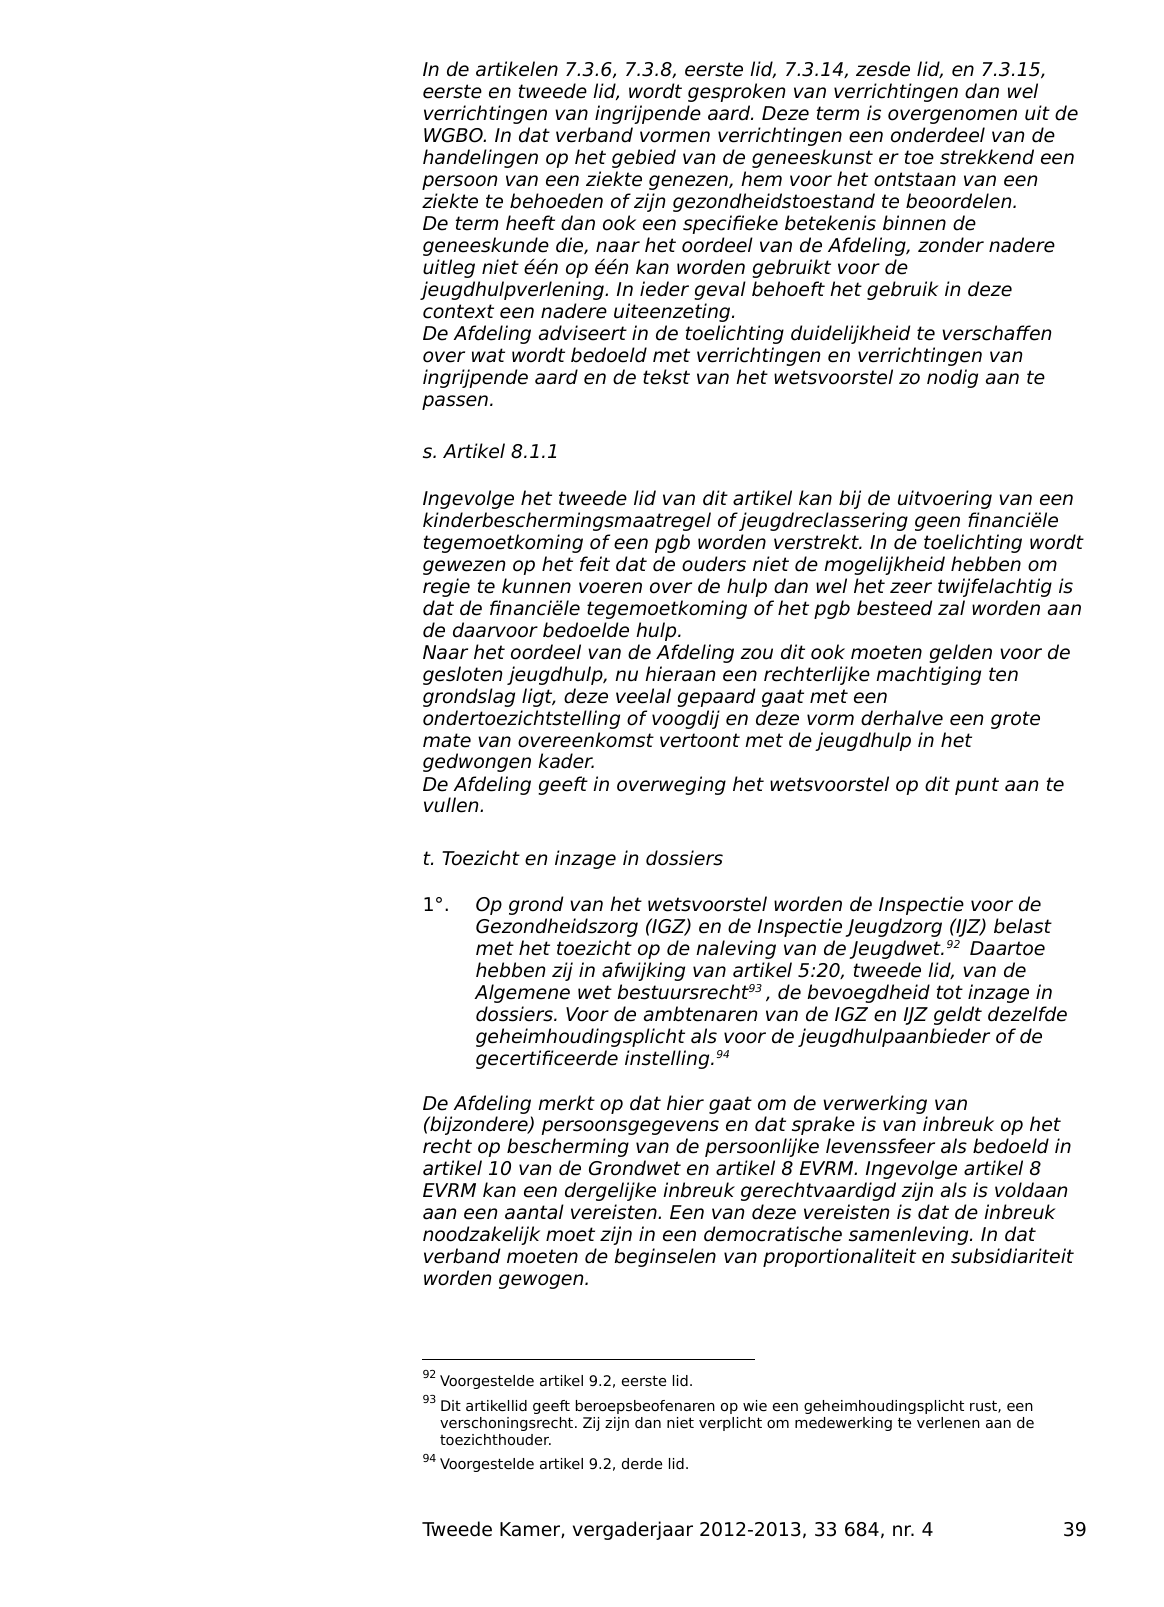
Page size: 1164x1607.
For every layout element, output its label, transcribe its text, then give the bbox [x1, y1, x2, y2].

text Dit artikellid geeft beroepsbeofenaren op wie een geheimhoudingsplicht rust, een verschoningsrecht. Zij zijn dan niet verplicht om medewerking te verlenen aan de toezichthouder. [422, 1393, 1087, 1449]
text 1°. Op grond van het wetsvoorstel worden de Inspectie voor de Gezondheidszorg (IGZ) en de Inspectie Jeugdzorg (IJZ) belast met het toezicht op de naleving van de Jeugdwet. Daartoe hebben zij in afwijking van artikel 5:20, tweede lid, van de Algemene wet bestuursrecht, de bevoegdheid tot inzage in dossiers. Voor de ambtenaren van de IGZ en IJZ geldt dezelfde geheimhoudingsplicht als voor de jeugdhulpaanbieder of de gecertificeerde instelling. [422, 894, 1087, 1070]
text De Afdeling geeft in overweging het wetsvoorstel op dit punt aan te vullen. [422, 773, 1087, 817]
text In de artikelen 7.3.6, 7.3.8, eerste lid, 7.3.14, zesde lid, en 7.3.15, eerste en tweede lid, wordt gesproken van verrichtingen dan wel verrichtingen van ingrijpende aard. Deze term is overgenomen uit de WGBO. In dat verband vormen verrichtingen een onderdeel van de handelingen op het gebied van de geneeskunst er toe strekkend een persoon van een ziekte genezen, hem voor het ontstaan van een ziekte te behoeden of zijn gezondheidstoestand te beoordelen. [422, 59, 1087, 213]
text Ingevolge het tweede lid van dit artikel kan bij de uitvoering van een kinderbeschermingsmaatregel of jeugdreclassering geen financiële tegemoetkoming of een pgb worden verstrekt. In de toelichting wordt gewezen op het feit dat de ouders niet de mogelijkheid hebben om regie te kunnen voeren over de hulp dan wel het zeer twijfelachtig is dat de financiële tegemoetkoming of het pgb besteed zal worden aan de daarvoor bedoelde hulp. [422, 488, 1087, 642]
subtitle s. Artikel 8.1.1 [422, 441, 1087, 463]
text De term heeft dan ook een specifieke betekenis binnen de geneeskunde die, naar het oordeel van de Afdeling, zonder nadere uitleg niet één op één kan worden gebruikt voor de jeugdhulpverlening. In ieder geval behoeft het gebruik in deze context een nadere uiteenzeting. [422, 213, 1087, 323]
text De Afdeling adviseert in de toelichting duidelijkheid te verschaffen over wat wordt bedoeld met verrichtingen en verrichtingen van ingrijpende aard en de tekst van het wetsvoorstel zo nodig aan te passen. [422, 323, 1087, 411]
subtitle t. Toezicht en inzage in dossiers [422, 847, 1087, 869]
text De Afdeling merkt op dat hier gaat om de verwerking van (bijzondere) persoonsgegevens en dat sprake is van inbreuk op het recht op bescherming van de persoonlijke levenssfeer als bedoeld in artikel 10 van de Grondwet en artikel 8 EVRM. Ingevolge artikel 8 EVRM kan een dergelijke inbreuk gerechtvaardigd zijn als is voldaan aan een aantal vereisten. Een van deze vereisten is dat de inbreuk noodzakelijk moet zijn in een democratische samenleving. In dat verband moeten de beginselen van proportionaliteit en subsidiariteit worden gewogen. [422, 1092, 1087, 1290]
text Naar het oordeel van de Afdeling zou dit ook moeten gelden voor de gesloten jeugdhulp, nu hieraan een rechterlijke machtiging ten grondslag ligt, deze veelal gepaard gaat met een ondertoezichtstelling of voogdij en deze vorm derhalve een grote mate van overeenkomst vertoont met de jeugdhulp in het gedwongen kader. [422, 642, 1087, 773]
text Voorgestelde artikel 9.2, eerste lid. [422, 1368, 1087, 1391]
text Voorgestelde artikel 9.2, derde lid. [422, 1452, 1087, 1474]
